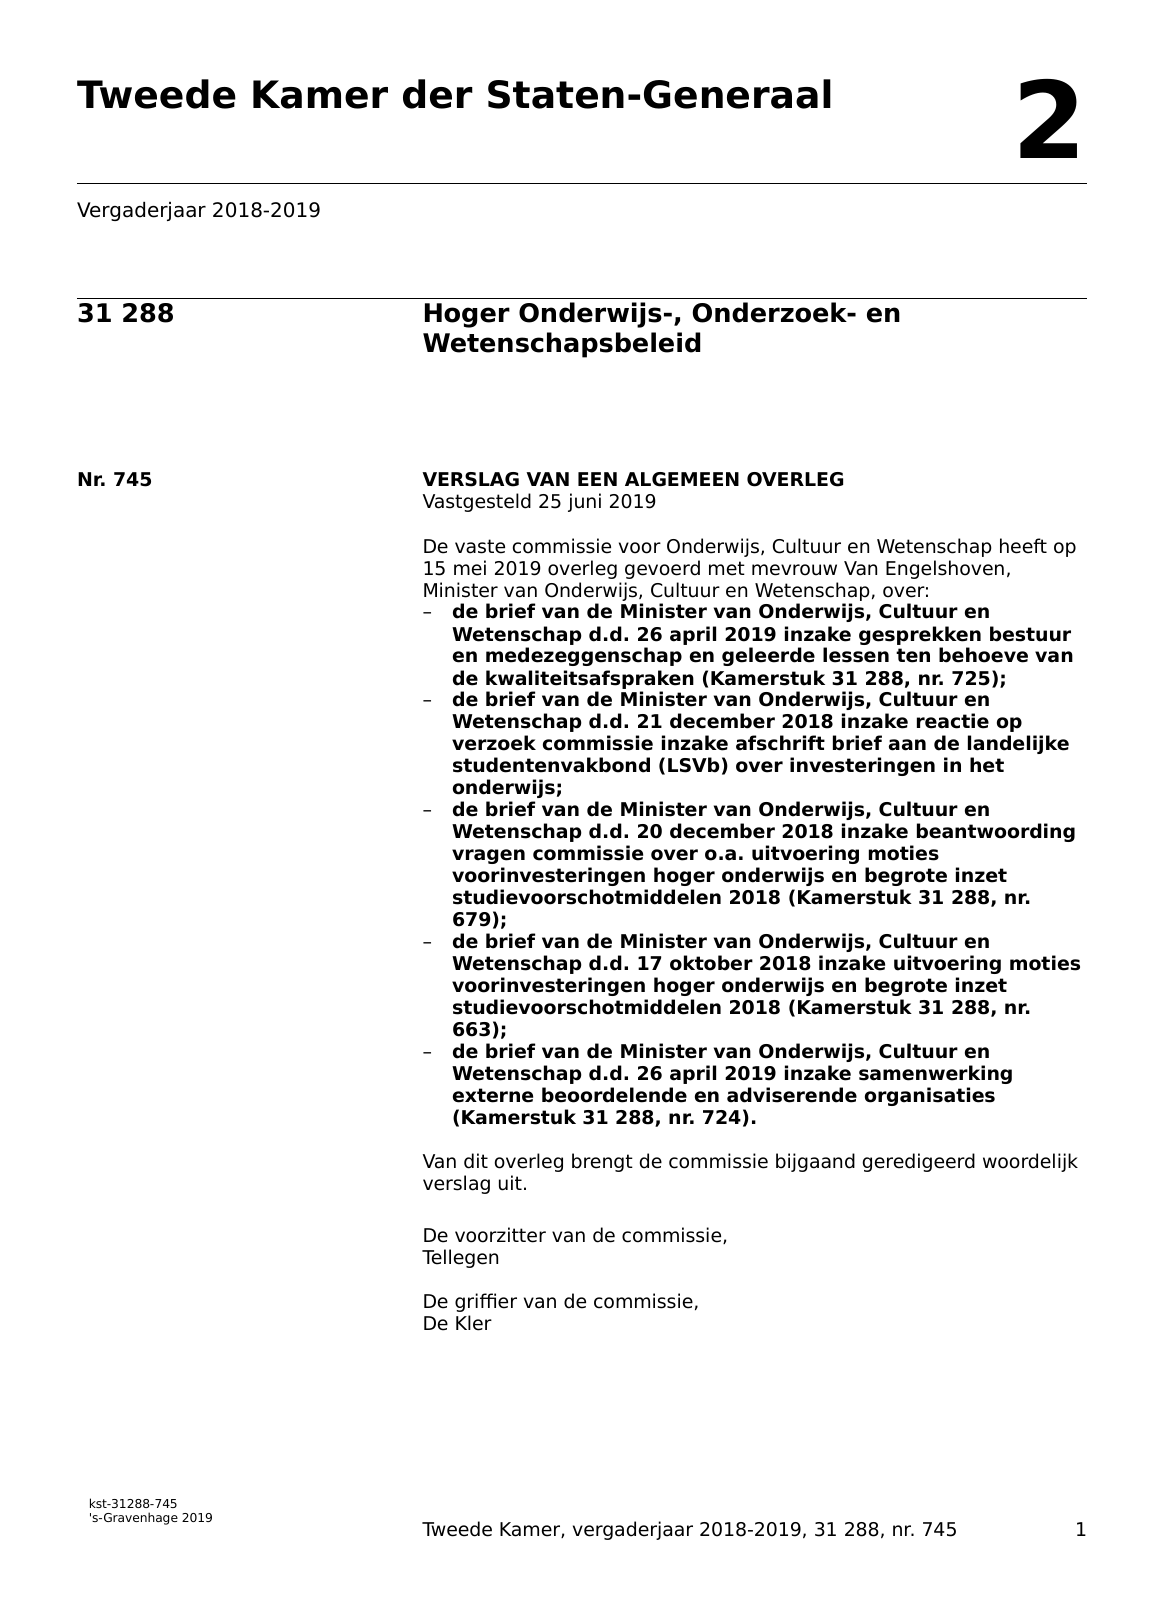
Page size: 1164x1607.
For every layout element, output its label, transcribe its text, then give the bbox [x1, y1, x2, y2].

text De vaste commissie voor Onderwijs, Cultuur en Wetenschap heeft op 15 mei 2019 overleg gevoerd met mevrouw Van Engelshoven, Minister van Onderwijs, Cultuur en Wetenschap, over: [422, 536, 1087, 601]
text – de brief van de Minister van Onderwijs, Cultuur en Wetenschap d.d. 26 april 2019 inzake gesprekken bestuur en medezeggenschap en geleerde lessen ten behoeve van de kwaliteitsafspraken (Kamerstuk 31 288, nr. 725); [422, 601, 1087, 689]
table_cell Vergaderjaar 2018-2019 [77, 184, 1087, 298]
text Van dit overleg brengt de commissie bijgaand geredigeerd woordelijk verslag uit. [422, 1151, 1087, 1195]
table_header Tweede Kamer der Staten-Generaal [77, 59, 886, 183]
table_header 2 [886, 59, 1087, 183]
text De voorzitter van de commissie, Tellegen [422, 1225, 1087, 1269]
text Vastgesteld 25 juni 2019 [422, 491, 1087, 513]
text De griffier van de commissie, De Kler [422, 1291, 1087, 1335]
text – de brief van de Minister van Onderwijs, Cultuur en Wetenschap d.d. 20 december 2018 inzake beantwoording vragen commissie over o.a. uitvoering moties voorinvesteringen hoger onderwijs en begrote inzet studievoorschotmiddelen 2018 (Kamerstuk 31 288, nr. 679); [422, 799, 1087, 931]
subtitle Nr. 745 VERSLAG VAN EEN ALGEMEEN OVERLEG [77, 469, 1087, 491]
text – de brief van de Minister van Onderwijs, Cultuur en Wetenschap d.d. 26 april 2019 inzake samenwerking externe beoordelende en adviserende organisaties (Kamerstuk 31 288, nr. 724). [422, 1041, 1087, 1129]
text – de brief van de Minister van Onderwijs, Cultuur en Wetenschap d.d. 17 oktober 2018 inzake uitvoering moties voorinvesteringen hoger onderwijs en begrote inzet studievoorschotmiddelen 2018 (Kamerstuk 31 288, nr. 663); [422, 931, 1087, 1041]
text – de brief van de Minister van Onderwijs, Cultuur en Wetenschap d.d. 21 december 2018 inzake reactie op verzoek commissie inzake afschrift brief aan de landelijke studentenvakbond (LSVb) over investeringen in het onderwijs; [422, 689, 1087, 799]
text 's-Gravenhage 2019 [88, 1511, 323, 1525]
subtitle 31 288 Hoger Onderwijs-, Onderzoek- en Wetenschapsbeleid [77, 299, 1087, 358]
text kst-31288-745 [88, 1497, 323, 1511]
